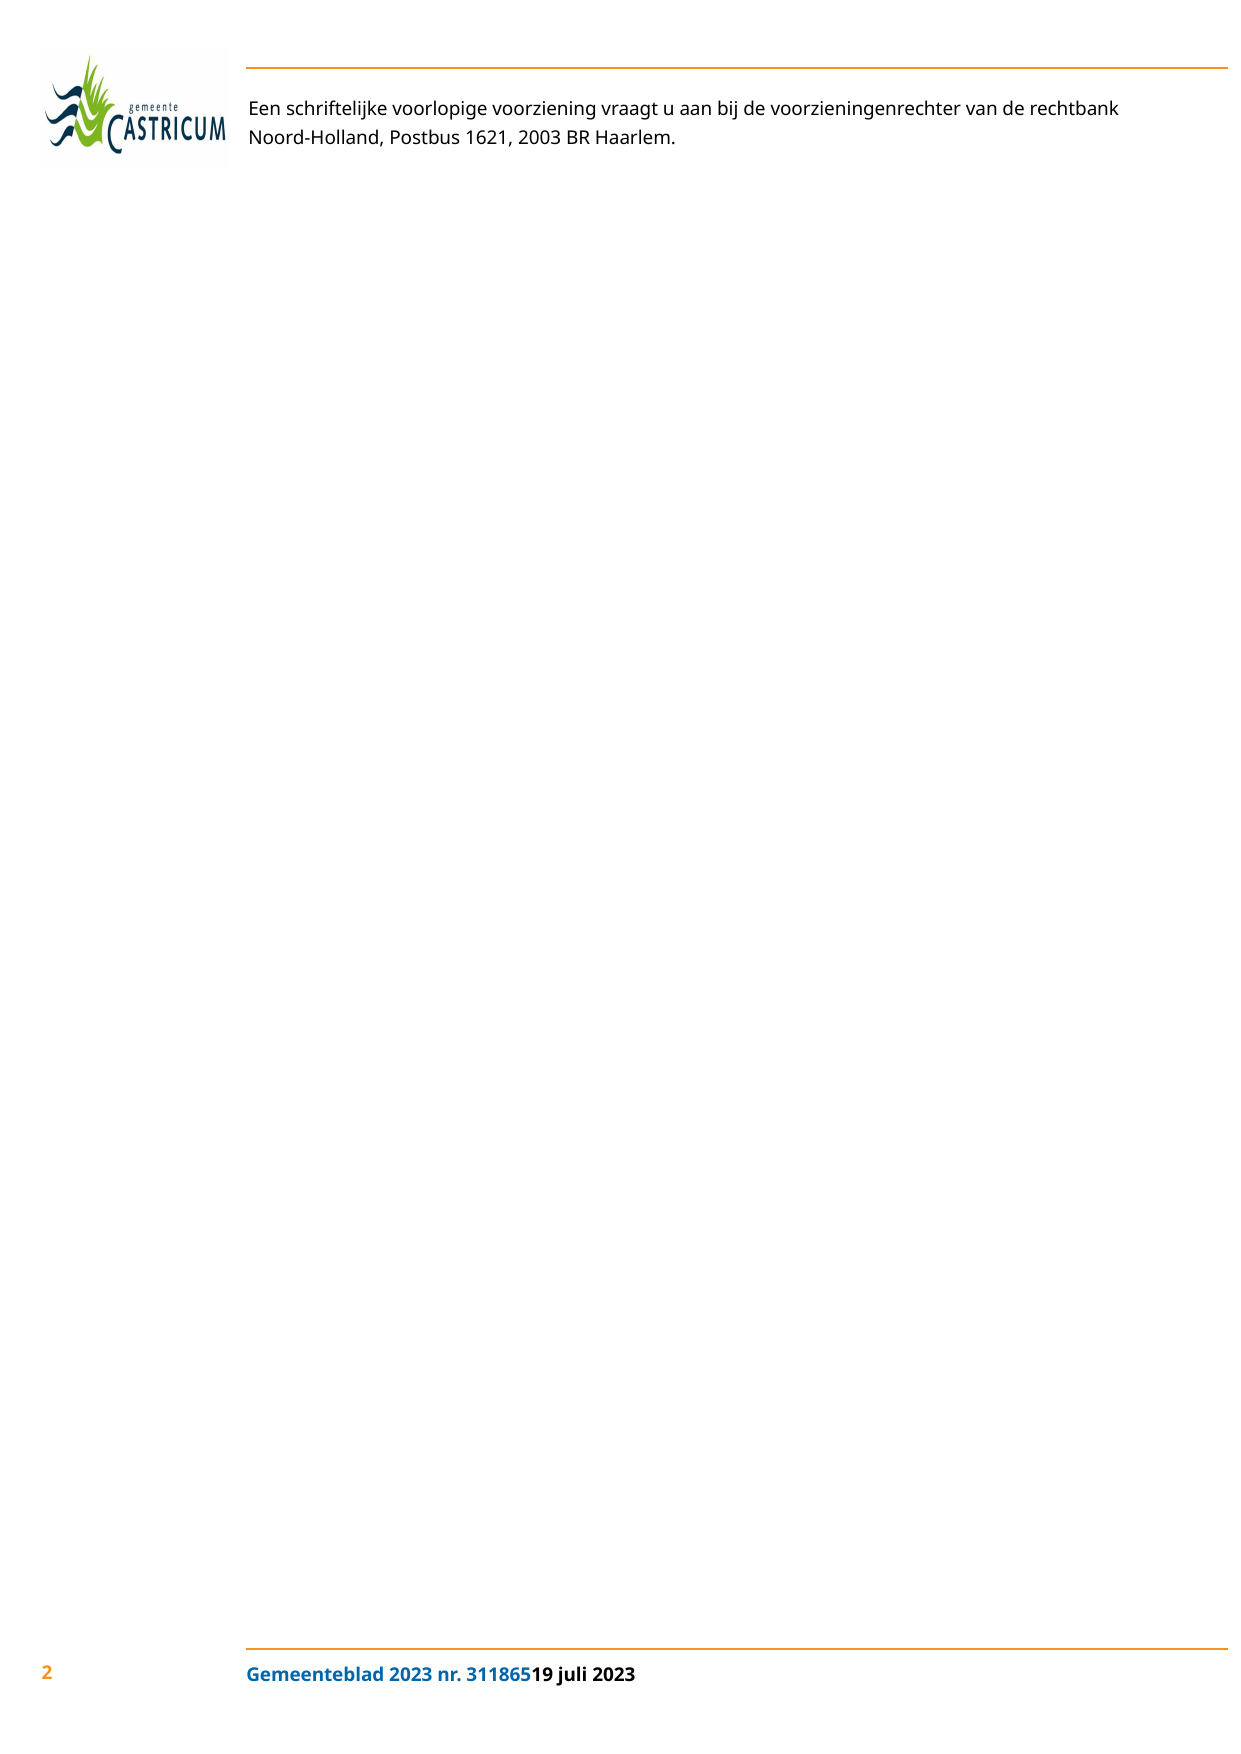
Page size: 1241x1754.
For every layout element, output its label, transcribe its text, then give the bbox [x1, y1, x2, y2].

picture [41, 47, 231, 172]
text Een schriftelijke voorlopige voorziening vraagt u aan bij de voorzieningenrechter van de rechtbank Noord-Holland, Postbus 1621, 2003 BR Haarlem. [248, 95, 1152, 150]
